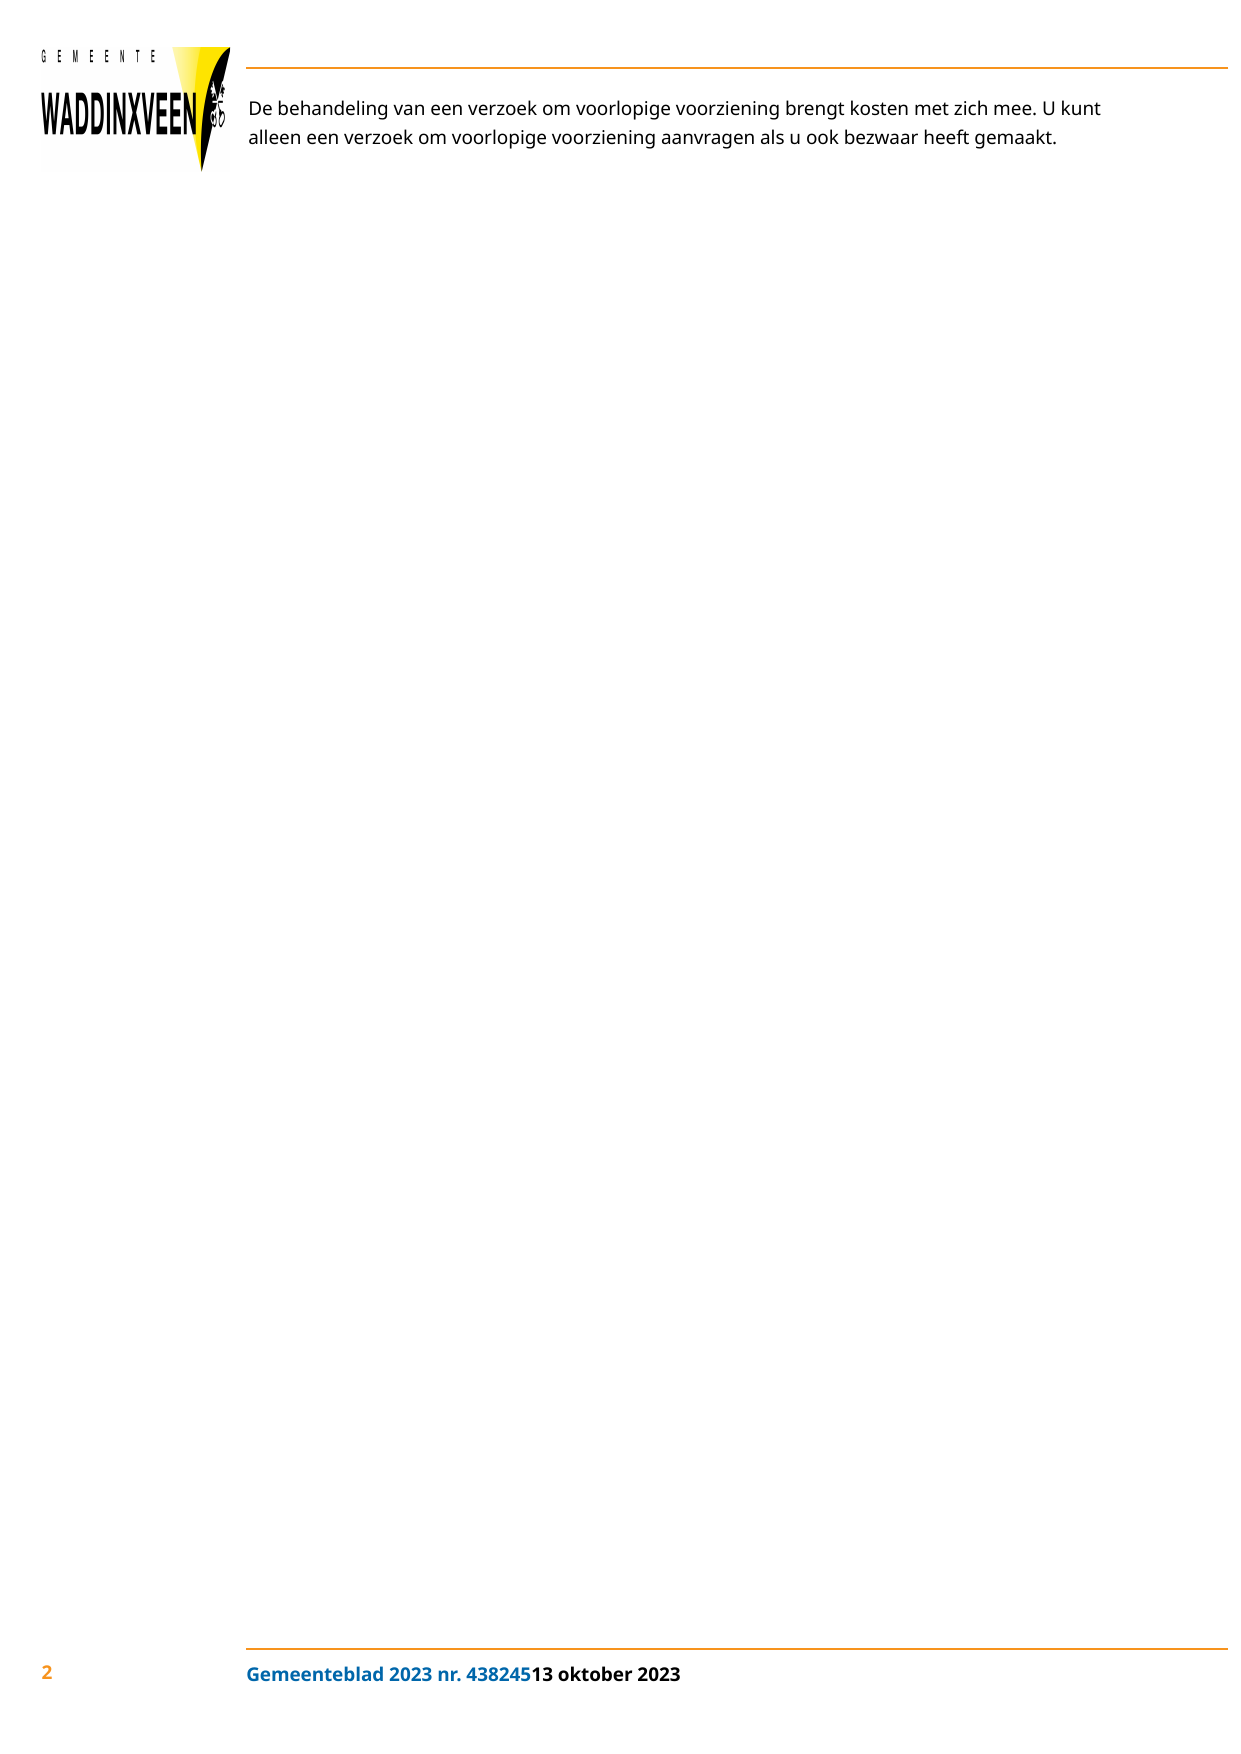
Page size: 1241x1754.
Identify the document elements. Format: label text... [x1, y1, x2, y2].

picture [41, 47, 231, 172]
text De behandeling van een verzoek om voorlopige voorziening brengt kosten met zich mee. U kunt alleen een verzoek om voorlopige voorziening aanvragen als u ook bezwaar heeft gemaakt. [248, 95, 1152, 150]
